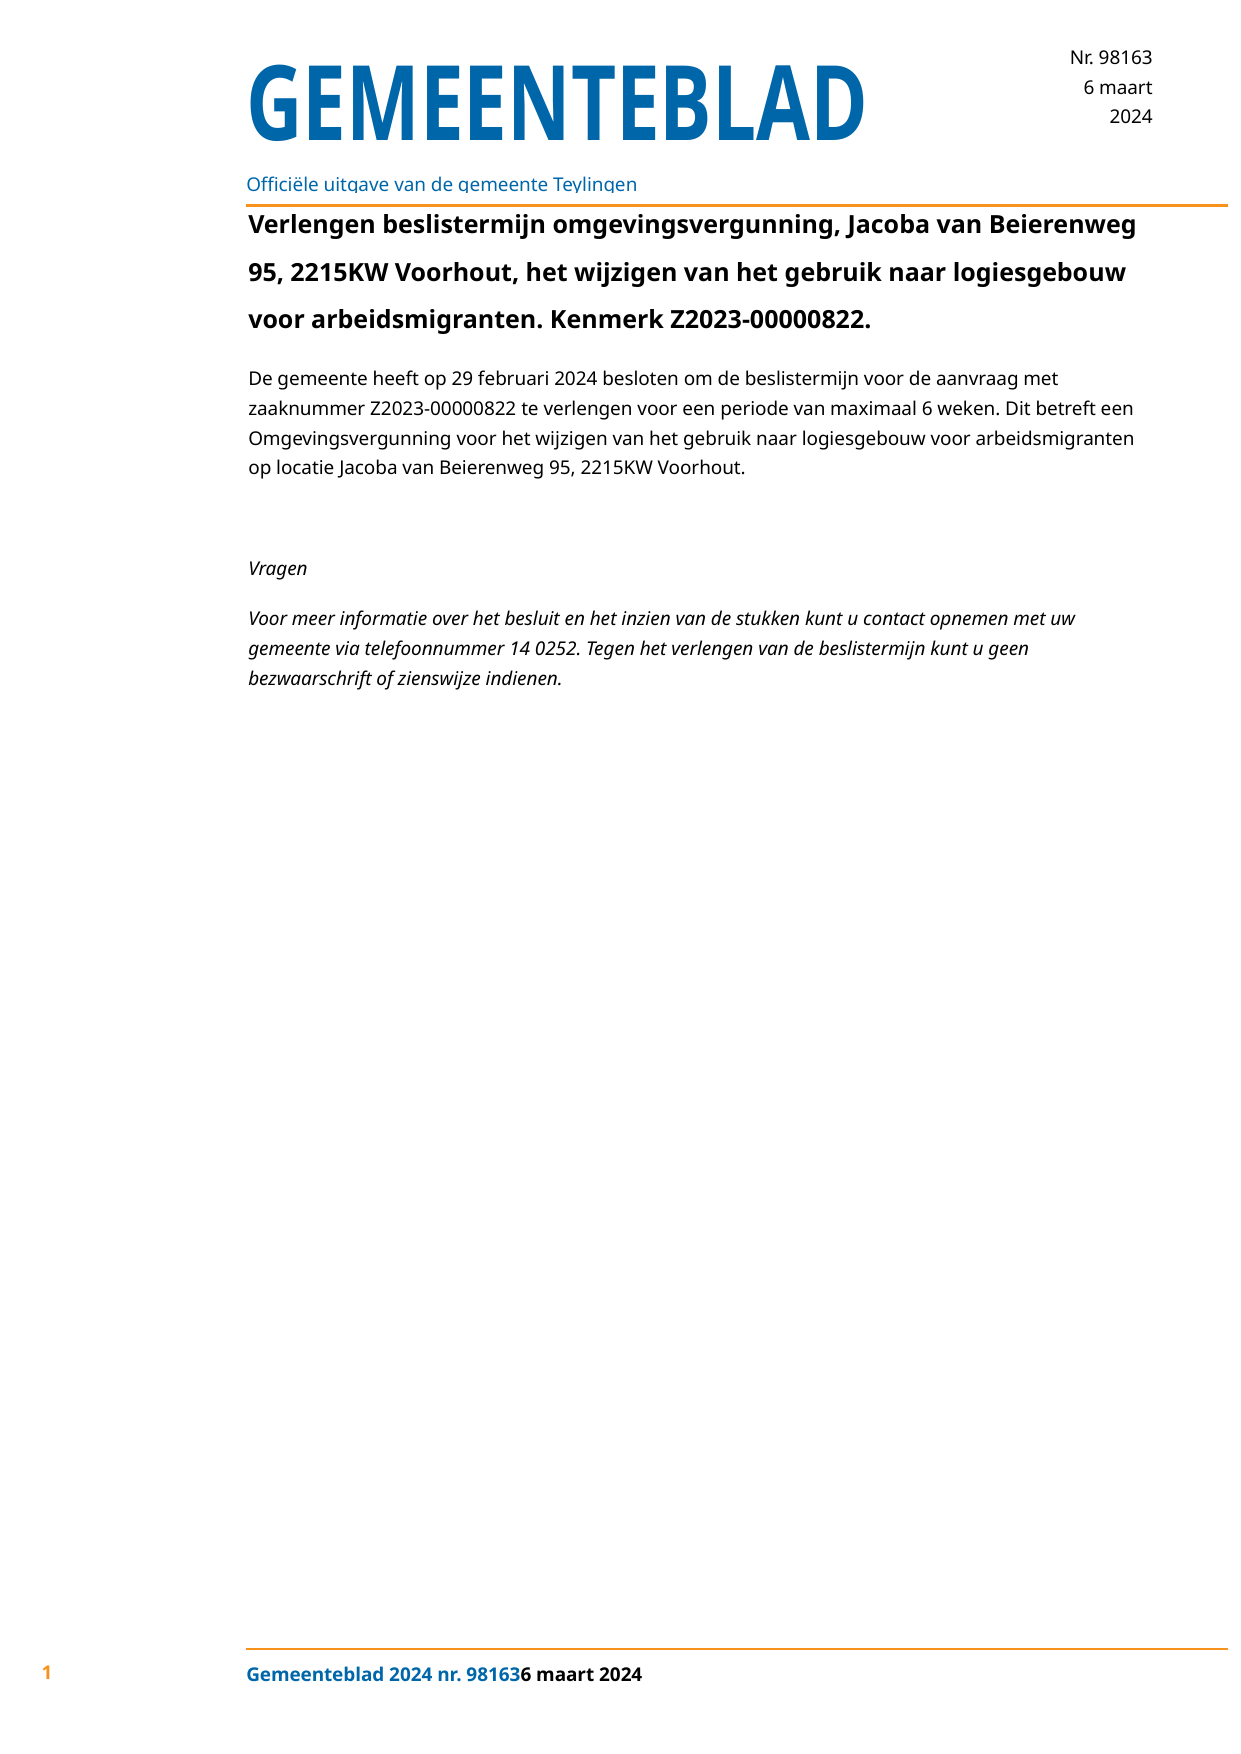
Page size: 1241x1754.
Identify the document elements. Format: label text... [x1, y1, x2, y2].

text Vragen [248, 555, 1152, 581]
text Verlengen beslistermijn omgevingsvergunning, Jacoba van Beierenweg 95, 2215KW Voorhout, het wijzigen van het gebruik naar logiesgebouw voor arbeidsmigranten. Kenmerk Z2023-00000822. [248, 207, 1152, 336]
text Voor meer informatie over het besluit en het inzien van de stukken kunt u contact opnemen met uw gemeente via telefoonnummer 14 0252. Tegen het verlengen van de beslistermijn kunt u geen bezwaarschrift of zienswijze indienen. [248, 606, 1152, 690]
picture [41, 47, 231, 172]
text De gemeente heeft op 29 februari 2024 besloten om de beslistermijn voor de aanvraag met zaaknummer Z2023-00000822 te verlengen voor een periode van maximaal 6 weken. Dit betreft een Omgevingsvergunning voor het wijzigen van het gebruik naar logiesgebouw voor arbeidsmigranten op locatie Jacoba van Beierenweg 95, 2215KW Voorhout. [248, 366, 1152, 480]
